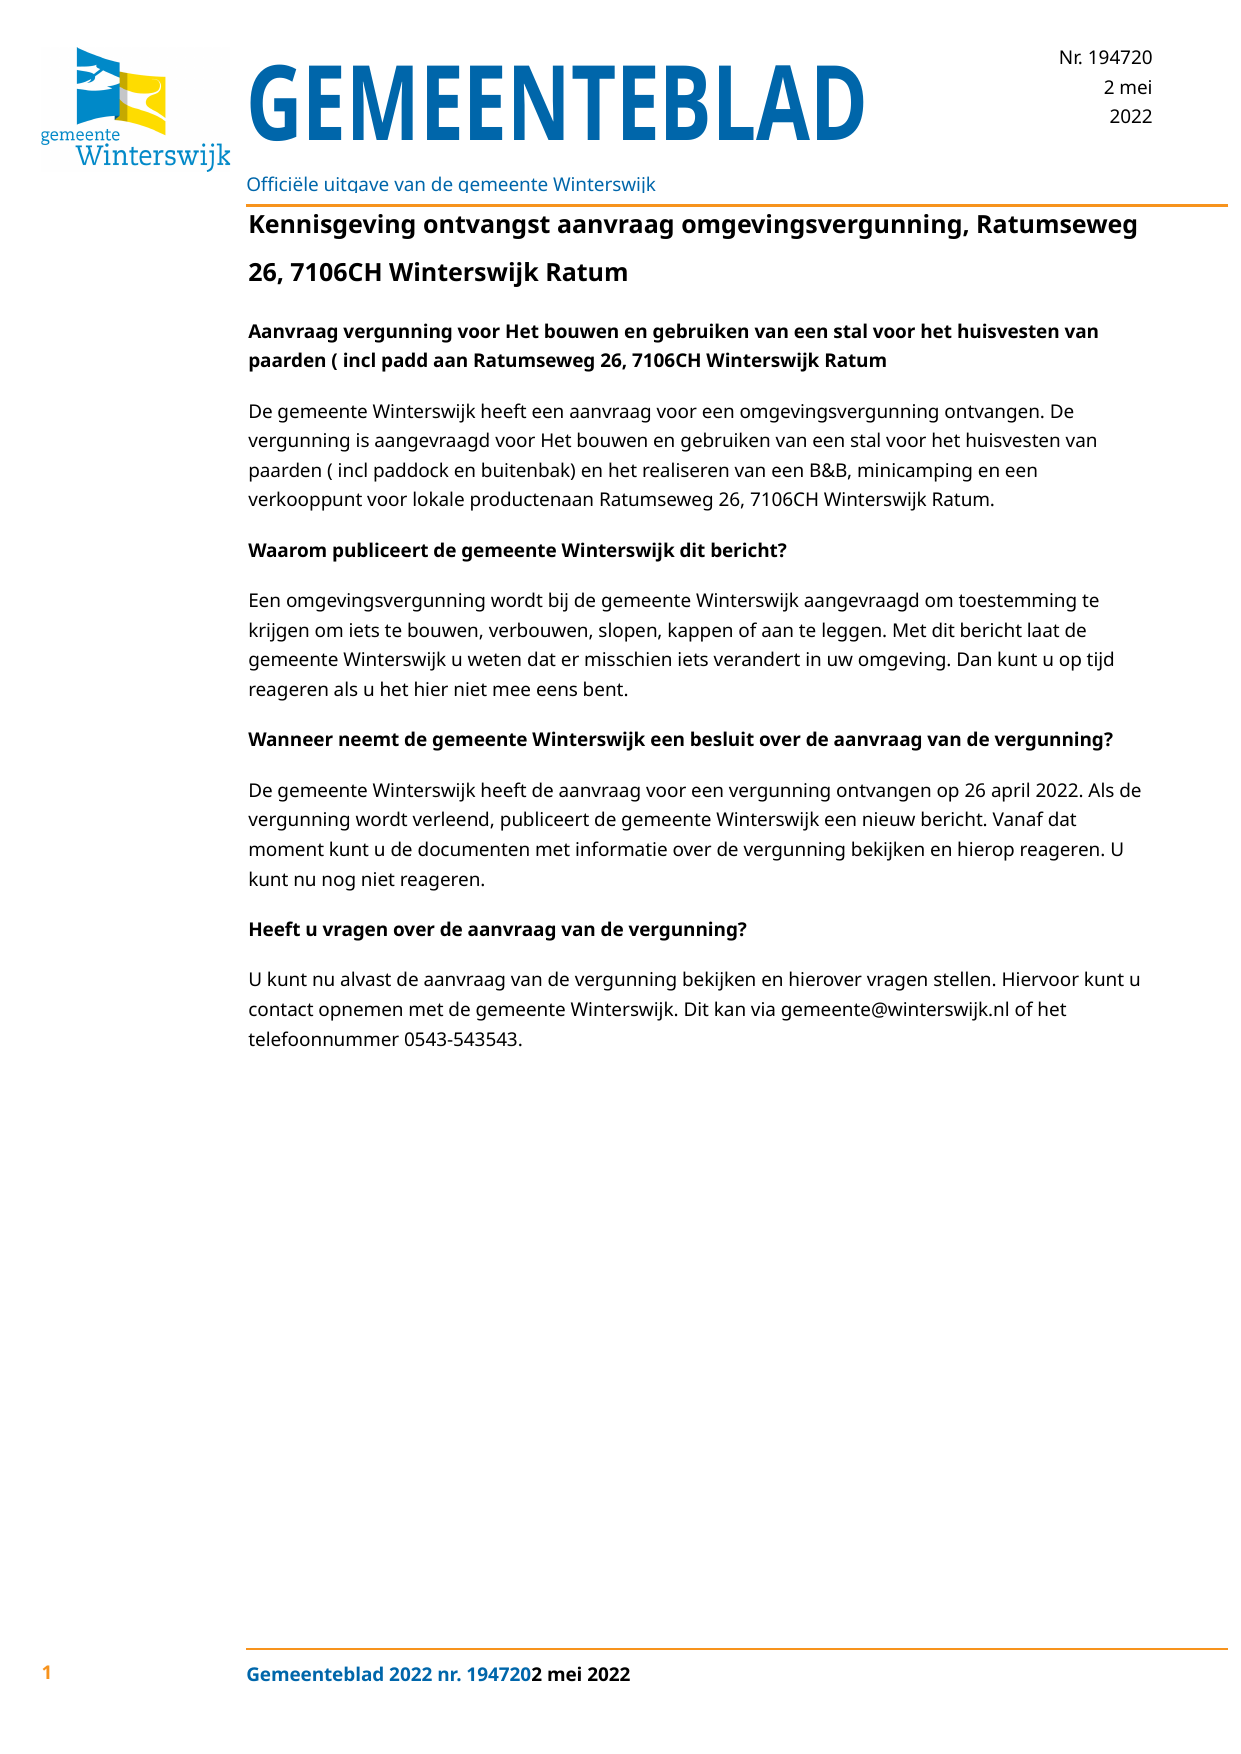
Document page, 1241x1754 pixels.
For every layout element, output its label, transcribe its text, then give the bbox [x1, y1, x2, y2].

text U kunt nu alvast de aanvraag van de vergunning bekijken en hierover vragen stellen. Hiervoor kunt u contact opnemen met de gemeente Winterswijk. Dit kan via gemeente@winterswijk.nl of het telefoonnummer 0543-543543. [248, 967, 1152, 1052]
text Kennisgeving ontvangst aanvraag omgevingsvergunning, Ratumseweg 26, 7106CH Winterswijk Ratum [248, 207, 1152, 288]
text De gemeente Winterswijk heeft de aanvraag voor een vergunning ontvangen op 26 april 2022. Als de vergunning wordt verleend, publiceert de gemeente Winterswijk een nieuw bericht. Vanaf dat moment kunt u de documenten met informatie over de vergunning bekijken en hierop reageren. U kunt nu nog niet reageren. [248, 777, 1152, 892]
picture [225, 153, 231, 162]
text Wanneer neemt de gemeente Winterswijk een besluit over de aanvraag van de vergunning? [248, 727, 1152, 752]
text Een omgevingsvergunning wordt bij de gemeente Winterswijk aangevraagd om toestemming te krijgen om iets te bouwen, verbouwen, slopen, kappen of aan te leggen. Met dit bericht laat de gemeente Winterswijk u weten dat er misschien iets verandert in uw omgeving. Dan kunt u op tijd reageren als u het hier niet mee eens bent. [248, 587, 1152, 702]
text Heeft u vragen over de aanvraag van de vergunning? [248, 916, 1152, 942]
text Waarom publiceert de gemeente Winterswijk dit bericht? [248, 537, 1152, 563]
text Aanvraag vergunning voor Het bouwen en gebruiken van een stal voor het huisvesten van paarden ( incl padd aan Ratumseweg 26, 7106CH Winterswijk Ratum [248, 318, 1152, 373]
picture [41, 47, 231, 172]
text De gemeente Winterswijk heeft een aanvraag voor een omgevingsvergunning ontvangen. De vergunning is aangevraagd voor Het bouwen en gebruiken van een stal voor het huisvesten van paarden ( incl paddock en buitenbak) en het realiseren van een B&B, minicamping en een verkooppunt voor lokale productenaan Ratumseweg 26, 7106CH Winterswijk Ratum. [248, 398, 1152, 512]
